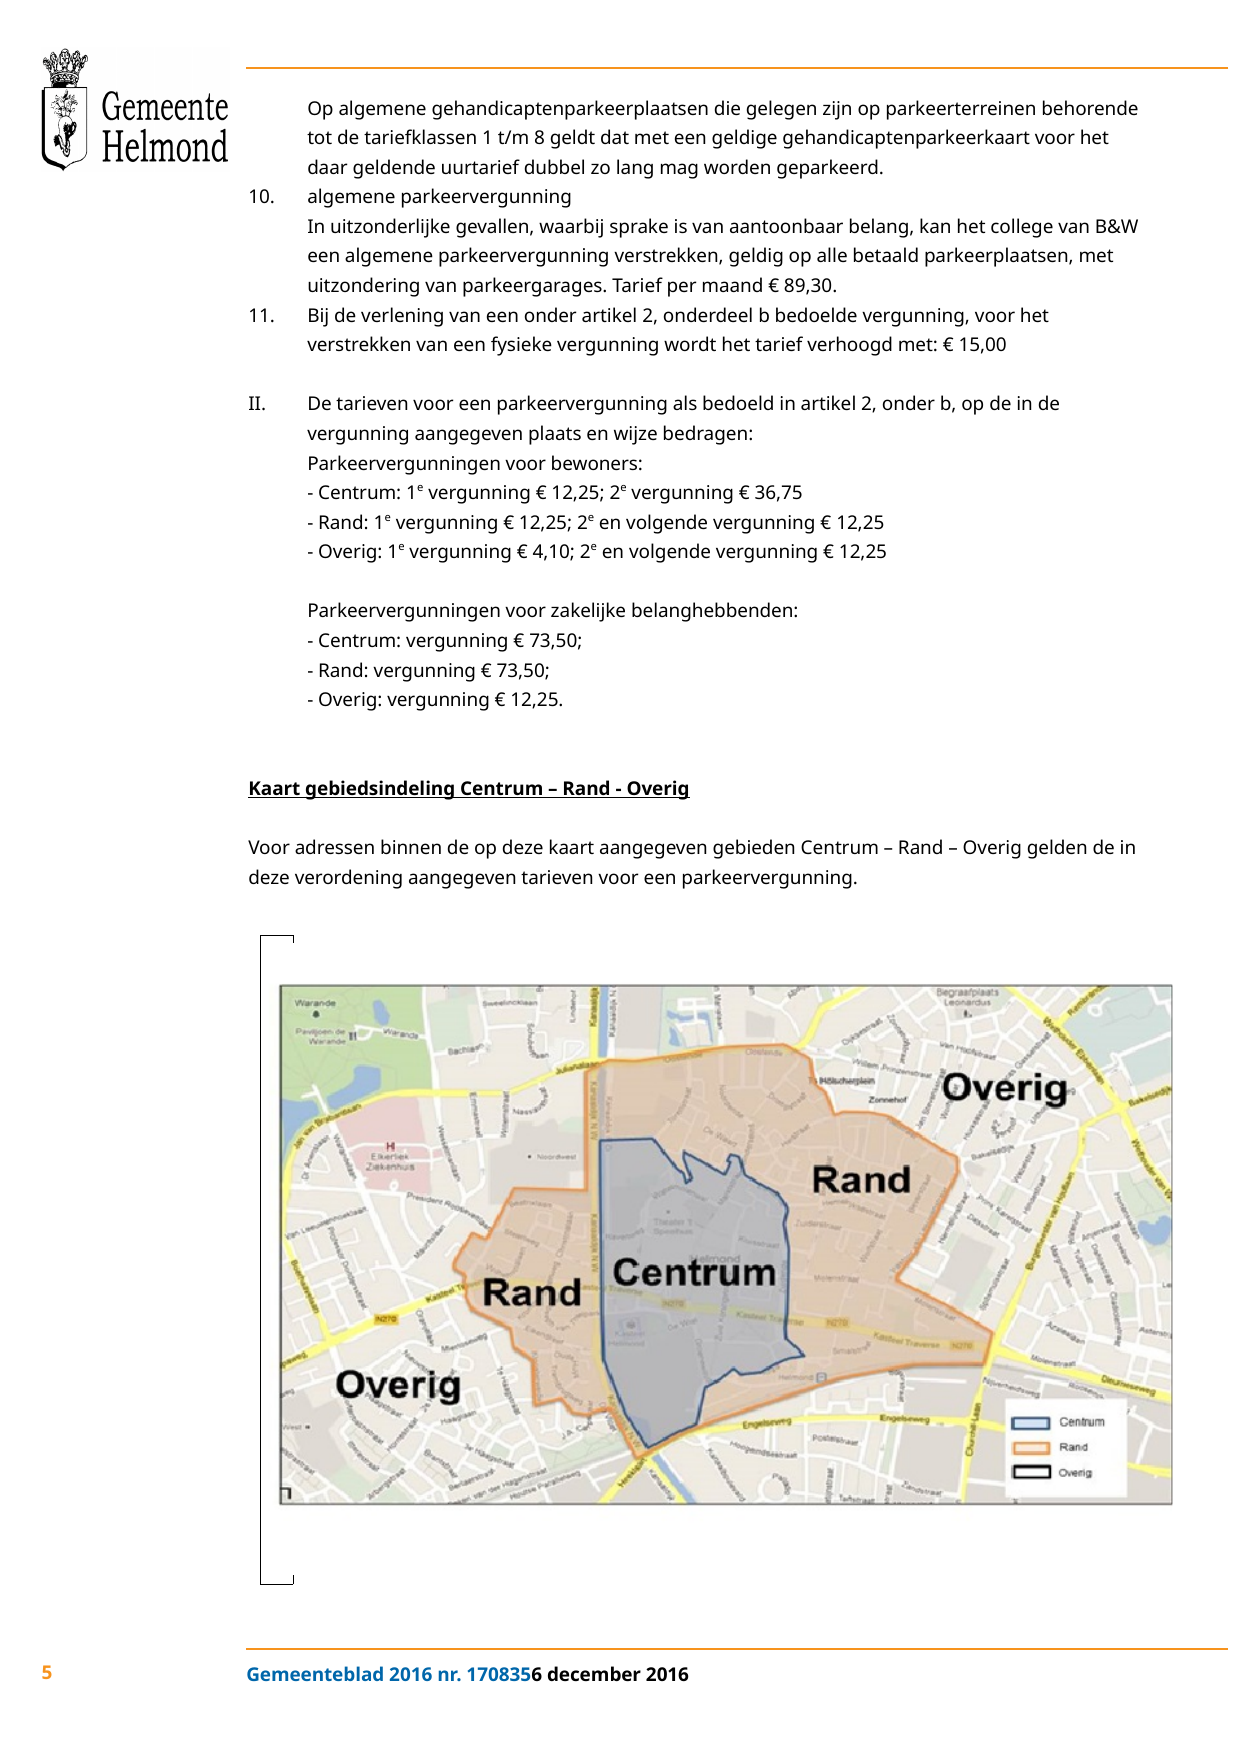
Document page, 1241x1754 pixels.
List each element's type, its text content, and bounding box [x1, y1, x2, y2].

list Parkeervergunningen voor zakelijke belanghebbenden: [248, 598, 1152, 623]
list - Rand: vergunning € 73,50; [248, 657, 1152, 683]
text Kaart gebiedsindeling Centrum – Rand - Overig [248, 775, 1152, 801]
list - Centrum: vergunning € 73,50; [248, 627, 1152, 653]
list - Rand: 1e vergunning € 12,25; 2e en volgende vergunning € 12,25 [248, 509, 1152, 535]
list - Overig: 1e vergunning € 4,10; 2e en volgende vergunning € 12,25 [248, 538, 1152, 564]
list In uitzonderlijke gevallen, waarbij sprake is van aantoonbaar belang, kan het college van B&W een algemene parkeervergunning verstrekken, geldig op alle betaald parkeerplaatsen, met uitzondering van parkeergarages. Tarief per maand € 89,30. [248, 213, 1152, 298]
list Op algemene gehandicaptenparkeerplaatsen die gelegen zijn op parkeerterreinen behorende tot de tariefklassen 1 t/m 8 geldt dat met een geldige gehandicaptenparkeerkaart voor het daar geldende uurtarief dubbel zo lang mag worden geparkeerd. [248, 95, 1152, 180]
list Bij de verlening van een onder artikel 2, onderdeel b bedoelde vergunning, voor het verstrekken van een fysieke vergunning wordt het tarief verhoogd met: € 15,00 [248, 302, 1152, 357]
picture [41, 47, 231, 172]
list - Overig: vergunning € 12,25. [248, 686, 1152, 712]
picture [268, 943, 1173, 1575]
text Voor adressen binnen de op deze kaart aangegeven gebieden Centrum – Rand – Overig gelden de in deze verordening aangegeven tarieven voor een parkeervergunning. [248, 834, 1152, 890]
list algemene parkeervergunning [248, 183, 1152, 209]
list Parkeervergunningen voor bewoners: [248, 450, 1152, 476]
list De tarieven voor een parkeervergunning als bedoeld in artikel 2, onder b, op de in de vergunning aangegeven plaats en wijze bedragen: [248, 391, 1152, 446]
list - Centrum: 1e vergunning € 12,25; 2e vergunning € 36,75 [248, 479, 1152, 505]
